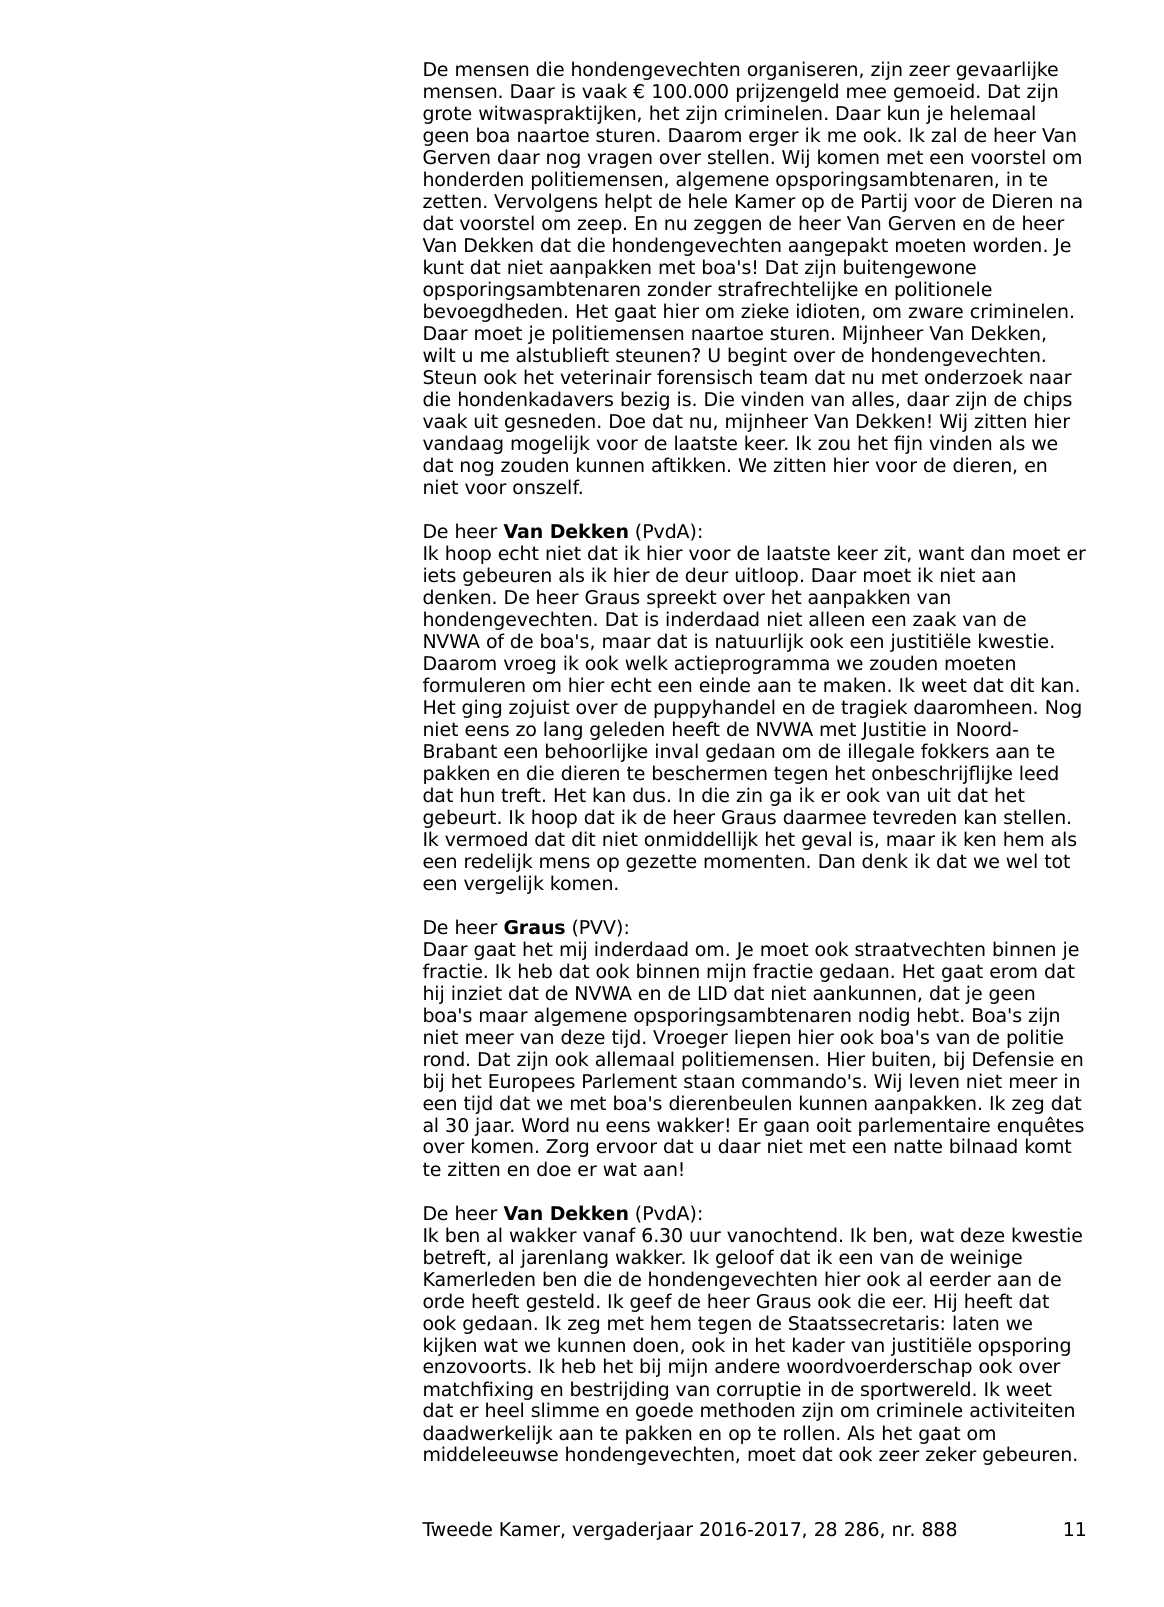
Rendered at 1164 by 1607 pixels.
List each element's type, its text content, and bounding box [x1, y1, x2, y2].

text De heer Graus (PVV): [422, 917, 1087, 939]
text Ik hoop echt niet dat ik hier voor de laatste keer zit, want dan moet er iets gebeuren als ik hier de deur uitloop. Daar moet ik niet aan denken. De heer Graus spreekt over het aanpakken van hondengevechten. Dat is inderdaad niet alleen een zaak van de NVWA of de boa's, maar dat is natuurlijk ook een justitiële kwestie. Daarom vroeg ik ook welk actieprogramma we zouden moeten formuleren om hier echt een einde aan te maken. Ik weet dat dit kan. Het ging zojuist over de puppyhandel en de tragiek daaromheen. Nog niet eens zo lang geleden heeft de NVWA met Justitie in Noord-Brabant een behoorlijke inval gedaan om de illegale fokkers aan te pakken en die dieren te beschermen tegen het onbeschrijflijke leed dat hun treft. Het kan dus. In die zin ga ik er ook van uit dat het gebeurt. Ik hoop dat ik de heer Graus daarmee tevreden kan stellen. Ik vermoed dat dit niet onmiddellijk het geval is, maar ik ken hem als een redelijk mens op gezette momenten. Dan denk ik dat we wel tot een vergelijk komen. [422, 543, 1087, 894]
text De heer Van Dekken (PvdA): [422, 1203, 1087, 1224]
text De mensen die hondengevechten organiseren, zijn zeer gevaarlijke mensen. Daar is vaak € 100.000 prijzengeld mee gemoeid. Dat zijn grote witwaspraktijken, het zijn criminelen. Daar kun je helemaal geen boa naartoe sturen. Daarom erger ik me ook. Ik zal de heer Van Gerven daar nog vragen over stellen. Wij komen met een voorstel om honderden politiemensen, algemene opsporingsambtenaren, in te zetten. Vervolgens helpt de hele Kamer op de Partij voor de Dieren na dat voorstel om zeep. En nu zeggen de heer Van Gerven en de heer Van Dekken dat die hondengevechten aangepakt moeten worden. Je kunt dat niet aanpakken met boa's! Dat zijn buitengewone opsporingsambtenaren zonder strafrechtelijke en politionele bevoegdheden. Het gaat hier om zieke idioten, om zware criminelen. Daar moet je politiemensen naartoe sturen. Mijnheer Van Dekken, wilt u me alstublieft steunen? U begint over de hondengevechten. Steun ook het veterinair forensisch team dat nu met onderzoek naar die hondenkadavers bezig is. Die vinden van alles, daar zijn de chips vaak uit gesneden. Doe dat nu, mijnheer Van Dekken! Wij zitten hier vandaag mogelijk voor de laatste keer. Ik zou het fijn vinden als we dat nog zouden kunnen aftikken. We zitten hier voor de dieren, en niet voor onszelf. [422, 59, 1087, 499]
text Ik ben al wakker vanaf 6.30 uur vanochtend. Ik ben, wat deze kwestie betreft, al jarenlang wakker. Ik geloof dat ik een van de weinige Kamerleden ben die de hondengevechten hier ook al eerder aan de orde heeft gesteld. Ik geef de heer Graus ook die eer. Hij heeft dat ook gedaan. Ik zeg met hem tegen de Staatssecretaris: laten we kijken wat we kunnen doen, ook in het kader van justitiële opsporing enzovoorts. Ik heb het bij mijn andere woordvoerderschap ook over matchfixing en bestrijding van corruptie in de sportwereld. Ik weet dat er heel slimme en goede methoden zijn om criminele activiteiten daadwerkelijk aan te pakken en op te rollen. Als het gaat om middeleeuwse hondengevechten, moet dat ook zeer zeker gebeuren. [422, 1224, 1087, 1466]
text Daar gaat het mij inderdaad om. Je moet ook straatvechten binnen je fractie. Ik heb dat ook binnen mijn fractie gedaan. Het gaat erom dat hij inziet dat de NVWA en de LID dat niet aankunnen, dat je geen boa's maar algemene opsporingsambtenaren nodig hebt. Boa's zijn niet meer van deze tijd. Vroeger liepen hier ook boa's van de politie rond. Dat zijn ook allemaal politiemensen. Hier buiten, bij Defensie en bij het Europees Parlement staan commando's. Wij leven niet meer in een tijd dat we met boa's dierenbeulen kunnen aanpakken. Ik zeg dat al 30 jaar. Word nu eens wakker! Er gaan ooit parlementaire enquêtes over komen. Zorg ervoor dat u daar niet met een natte bilnaad komt te zitten en doe er wat aan! [422, 939, 1087, 1180]
text De heer Van Dekken (PvdA): [422, 521, 1087, 543]
